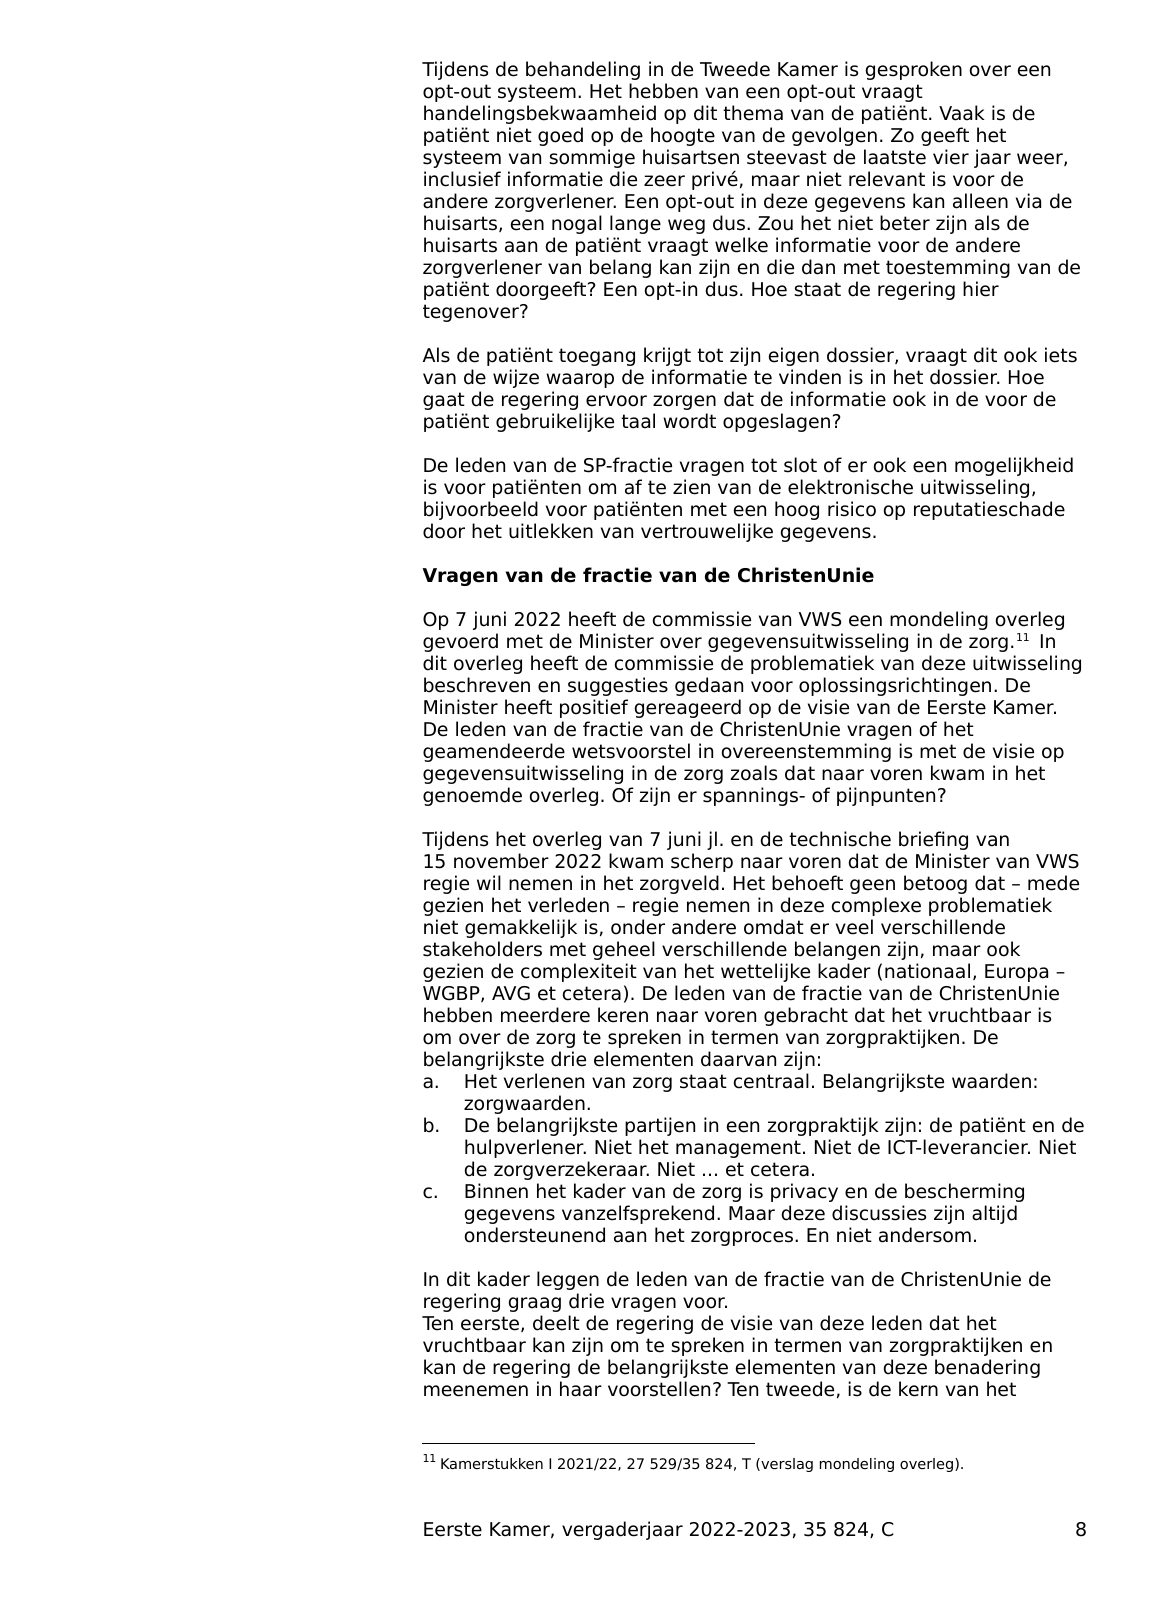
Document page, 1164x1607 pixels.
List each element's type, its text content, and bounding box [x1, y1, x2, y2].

text De leden van de SP-fractie vragen tot slot of er ook een mogelijkheid is voor patiënten om af te zien van de elektronische uitwisseling, bijvoorbeeld voor patiënten met een hoog risico op reputatieschade door het uitlekken van vertrouwelijke gegevens. [422, 455, 1087, 543]
text a. Het verlenen van zorg staat centraal. Belangrijkste waarden: zorgwaarden. [422, 1071, 1087, 1115]
text Tijdens de behandeling in de Tweede Kamer is gesproken over een opt-out systeem. Het hebben van een opt-out vraagt handelingsbekwaamheid op dit thema van de patiënt. Vaak is de patiënt niet goed op de hoogte van de gevolgen. Zo geeft het systeem van sommige huisartsen steevast de laatste vier jaar weer, inclusief informatie die zeer privé, maar niet relevant is voor de andere zorgverlener. Een opt-out in deze gegevens kan alleen via de huisarts, een nogal lange weg dus. Zou het niet beter zijn als de huisarts aan de patiënt vraagt welke informatie voor de andere zorgverlener van belang kan zijn en die dan met toestemming van de patiënt doorgeeft? Een opt-in dus. Hoe staat de regering hier tegenover? [422, 59, 1087, 323]
text c. Binnen het kader van de zorg is privacy en de bescherming gegevens vanzelfsprekend. Maar deze discussies zijn altijd ondersteunend aan het zorgproces. En niet andersom. [422, 1181, 1087, 1247]
text Ten eerste, deelt de regering de visie van deze leden dat het vruchtbaar kan zijn om te spreken in termen van zorgpraktijken en kan de regering de belangrijkste elementen van deze benadering meenemen in haar voorstellen? Ten tweede, is de kern van het [422, 1313, 1087, 1401]
subtitle Vragen van de fractie van de ChristenUnie [422, 565, 1087, 587]
text In dit kader leggen de leden van de fractie van de ChristenUnie de regering graag drie vragen voor. [422, 1269, 1087, 1313]
text Kamerstukken I 2021/22, 27 529/35 824, T (verslag mondeling overleg). [422, 1452, 1087, 1474]
text Tijdens het overleg van 7 juni jl. en de technische briefing van 15 november 2022 kwam scherp naar voren dat de Minister van VWS regie wil nemen in het zorgveld. Het behoeft geen betoog dat – mede gezien het verleden – regie nemen in deze complexe problematiek niet gemakkelijk is, onder andere omdat er veel verschillende stakeholders met geheel verschillende belangen zijn, maar ook gezien de complexiteit van het wettelijke kader (nationaal, Europa – WGBP, AVG et cetera). De leden van de fractie van de ChristenUnie hebben meerdere keren naar voren gebracht dat het vruchtbaar is om over de zorg te spreken in termen van zorgpraktijken. De belangrijkste drie elementen daarvan zijn: [422, 829, 1087, 1071]
text Op 7 juni 2022 heeft de commissie van VWS een mondeling overleg gevoerd met de Minister over gegevensuitwisseling in de zorg. In dit overleg heeft de commissie de problematiek van deze uitwisseling beschreven en suggesties gedaan voor oplossingsrichtingen. De Minister heeft positief gereageerd op de visie van de Eerste Kamer. De leden van de fractie van de ChristenUnie vragen of het geamendeerde wetsvoorstel in overeenstemming is met de visie op gegevensuitwisseling in de zorg zoals dat naar voren kwam in het genoemde overleg. Of zijn er spannings- of pijnpunten? [422, 609, 1087, 807]
text Als de patiënt toegang krijgt tot zijn eigen dossier, vraagt dit ook iets van de wijze waarop de informatie te vinden is in het dossier. Hoe gaat de regering ervoor zorgen dat de informatie ook in de voor de patiënt gebruikelijke taal wordt opgeslagen? [422, 345, 1087, 433]
text b. De belangrijkste partijen in een zorgpraktijk zijn: de patiënt en de hulpverlener. Niet het management. Niet de ICT-leverancier. Niet de zorgverzekeraar. Niet ... et cetera. [422, 1115, 1087, 1181]
